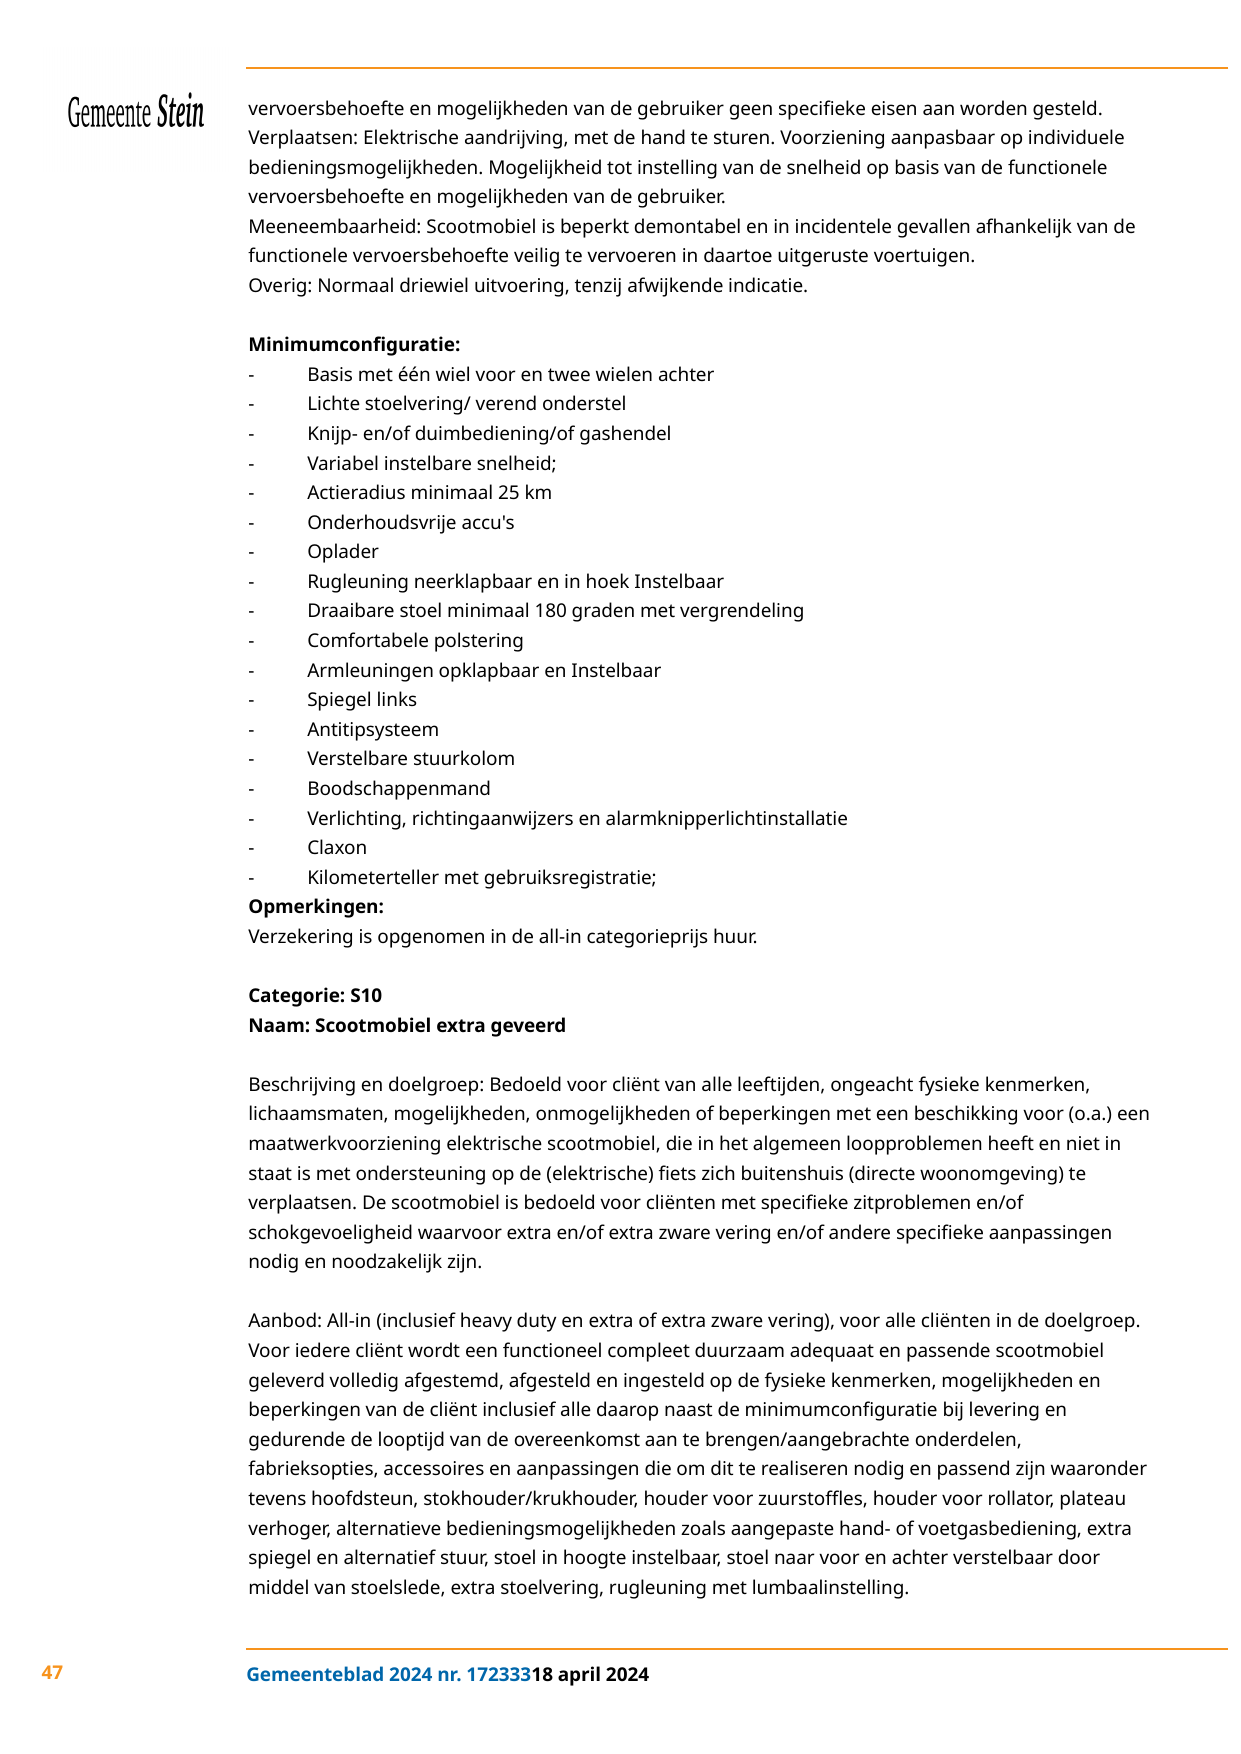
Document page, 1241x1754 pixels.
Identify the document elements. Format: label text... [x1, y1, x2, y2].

list Verstelbare stuurkolom [248, 746, 1152, 771]
list Oplader [248, 538, 1152, 564]
list Armleuningen opklapbaar en Instelbaar [248, 657, 1152, 683]
list Actieradius minimaal 25 km [248, 479, 1152, 505]
list Knijp- en/of duimbediening/of gashendel [248, 420, 1152, 446]
list Lichte stoelvering/ verend onderstel [248, 391, 1152, 416]
text Minimumconfiguratie: [248, 331, 1152, 357]
picture [41, 47, 231, 172]
list Comfortabele polstering [248, 627, 1152, 653]
list Spiegel links [248, 686, 1152, 712]
text Categorie: S10 [248, 982, 1152, 1008]
text Meeneembaarheid: Scootmobiel is beperkt demontabel en in incidentele gevallen afhankelijk van de functionele vervoersbehoefte veilig te vervoeren in daartoe uitgeruste voertuigen. [248, 213, 1152, 268]
list Onderhoudsvrije accu's [248, 509, 1152, 535]
list Verlichting, richtingaanwijzers en alarmknipperlichtinstallatie [248, 805, 1152, 831]
list Draaibare stoel minimaal 180 graden met vergrendeling [248, 598, 1152, 623]
list Rugleuning neerklapbaar en in hoek Instelbaar [248, 568, 1152, 594]
list Boodschappenmand [248, 775, 1152, 801]
text Opmerkingen: [248, 893, 1152, 919]
text Overig: Normaal driewiel uitvoering, tenzij afwijkende indicatie. [248, 272, 1152, 298]
text vervoersbehoefte en mogelijkheden van de gebruiker geen specifieke eisen aan worden gesteld. Verplaatsen: Elektrische aandrijving, met de hand te sturen. Voorziening aanpasbaar op individuele bedieningsmogelijkheden. Mogelijkheid tot instelling van de snelheid op basis van de functionele vervoersbehoefte en mogelijkheden van de gebruiker. [248, 95, 1152, 209]
text Aanbod: All-in (inclusief heavy duty en extra of extra zware vering), voor alle cliënten in de doelgroep. Voor iedere cliënt wordt een functioneel compleet duurzaam adequaat en passende scootmobiel geleverd volledig afgestemd, afgesteld en ingesteld op de fysieke kenmerken, mogelijkheden en beperkingen van de cliënt inclusief alle daarop naast de minimumconfiguratie bij levering en gedurende de looptijd van de overeenkomst aan te brengen/aangebrachte onderdelen, fabrieksopties, accessoires en aanpassingen die om dit te realiseren nodig en passend zijn waaronder tevens hoofdsteun, stokhouder/krukhouder, houder voor zuurstoffles, houder voor rollator, plateau verhoger, alternatieve bedieningsmogelijkheden zoals aangepaste hand- of voetgasbediening, extra spiegel en alternatief stuur, stoel in hoogte instelbaar, stoel naar voor en achter verstelbaar door middel van stoelslede, extra stoelvering, rugleuning met lumbaalinstelling. [248, 1308, 1152, 1600]
list Variabel instelbare snelheid; [248, 450, 1152, 476]
list Kilometerteller met gebruiksregistratie; [248, 864, 1152, 890]
list Claxon [248, 834, 1152, 860]
list Antitipsysteem [248, 716, 1152, 742]
text Beschrijving en doelgroep: Bedoeld voor cliënt van alle leeftijden, ongeacht fysieke kenmerken, lichaamsmaten, mogelijkheden, onmogelijkheden of beperkingen met een beschikking voor (o.a.) een maatwerkvoorziening elektrische scootmobiel, die in het algemeen loopproblemen heeft en niet in staat is met ondersteuning op de (elektrische) fiets zich buitenshuis (directe woonomgeving) te verplaatsen. De scootmobiel is bedoeld voor cliënten met specifieke zitproblemen en/of schokgevoeligheid waarvoor extra en/of extra zware vering en/of andere specifieke aanpassingen nodig en noodzakelijk zijn. [248, 1071, 1152, 1274]
text Verzekering is opgenomen in de all-in categorieprijs huur. [248, 923, 1152, 949]
text Naam: Scootmobiel extra geveerd [248, 1012, 1152, 1038]
list Basis met één wiel voor en twee wielen achter [248, 361, 1152, 387]
